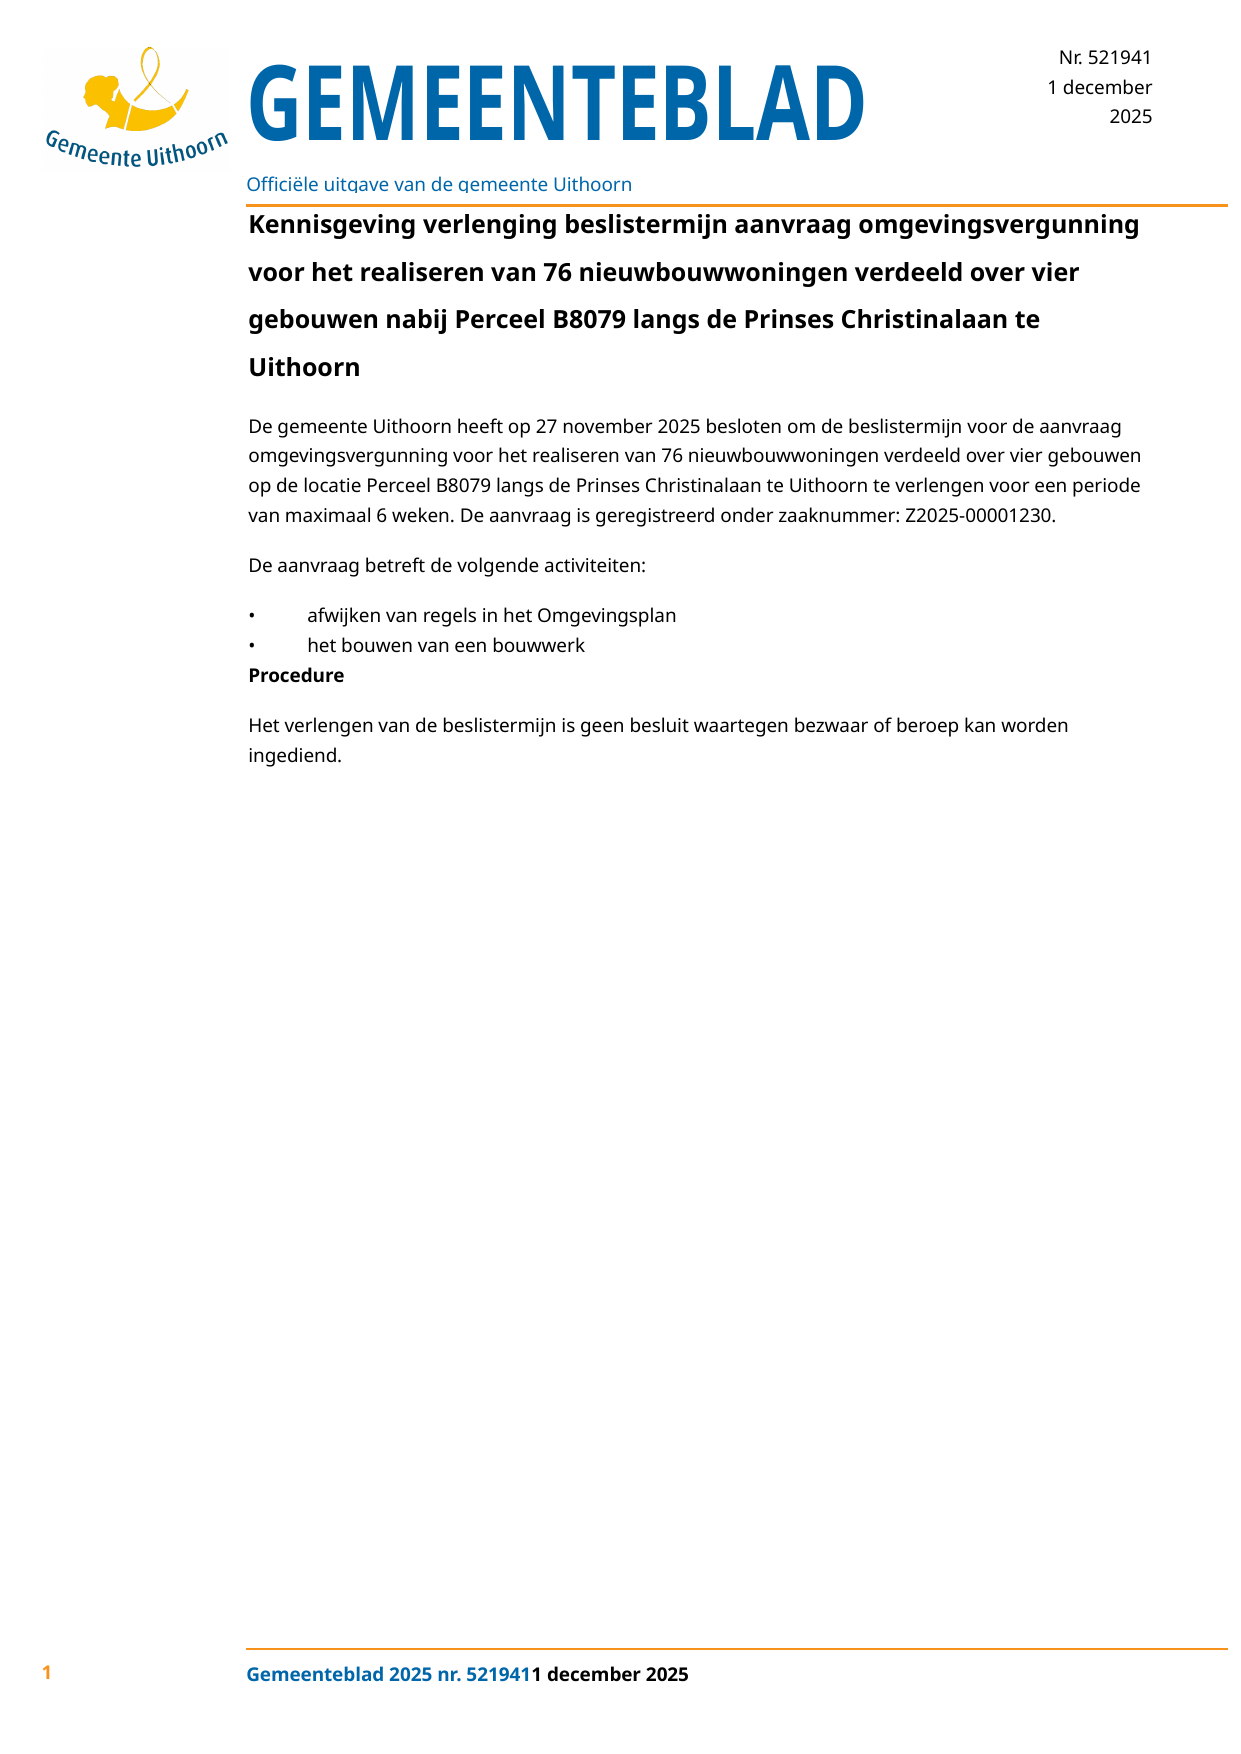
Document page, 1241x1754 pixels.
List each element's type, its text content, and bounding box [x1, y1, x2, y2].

text Kennisgeving verlenging beslistermijn aanvraag omgevingsvergunning voor het realiseren van 76 nieuwbouwwoningen verdeeld over vier gebouwen nabij Perceel B8079 langs de Prinses Christinalaan te Uithoorn [248, 207, 1152, 384]
text De aanvraag betreft de volgende activiteiten: [248, 552, 1152, 578]
list het bouwen van een bouwwerk [248, 632, 1152, 658]
picture [41, 47, 231, 172]
text Het verlengen van de beslistermijn is geen besluit waartegen bezwaar of beroep kan worden ingediend. [248, 712, 1152, 768]
text De gemeente Uithoorn heeft op 27 november 2025 besloten om de beslistermijn voor de aanvraag omgevingsvergunning voor het realiseren van 76 nieuwbouwwoningen verdeeld over vier gebouwen op de locatie Perceel B8079 langs de Prinses Christinalaan te Uithoorn te verlengen voor een periode van maximaal 6 weken. De aanvraag is geregistreerd onder zaaknummer: Z2025-00001230. [248, 413, 1152, 528]
list afwijken van regels in het Omgevingsplan [248, 603, 1152, 628]
text Procedure [248, 662, 1152, 688]
